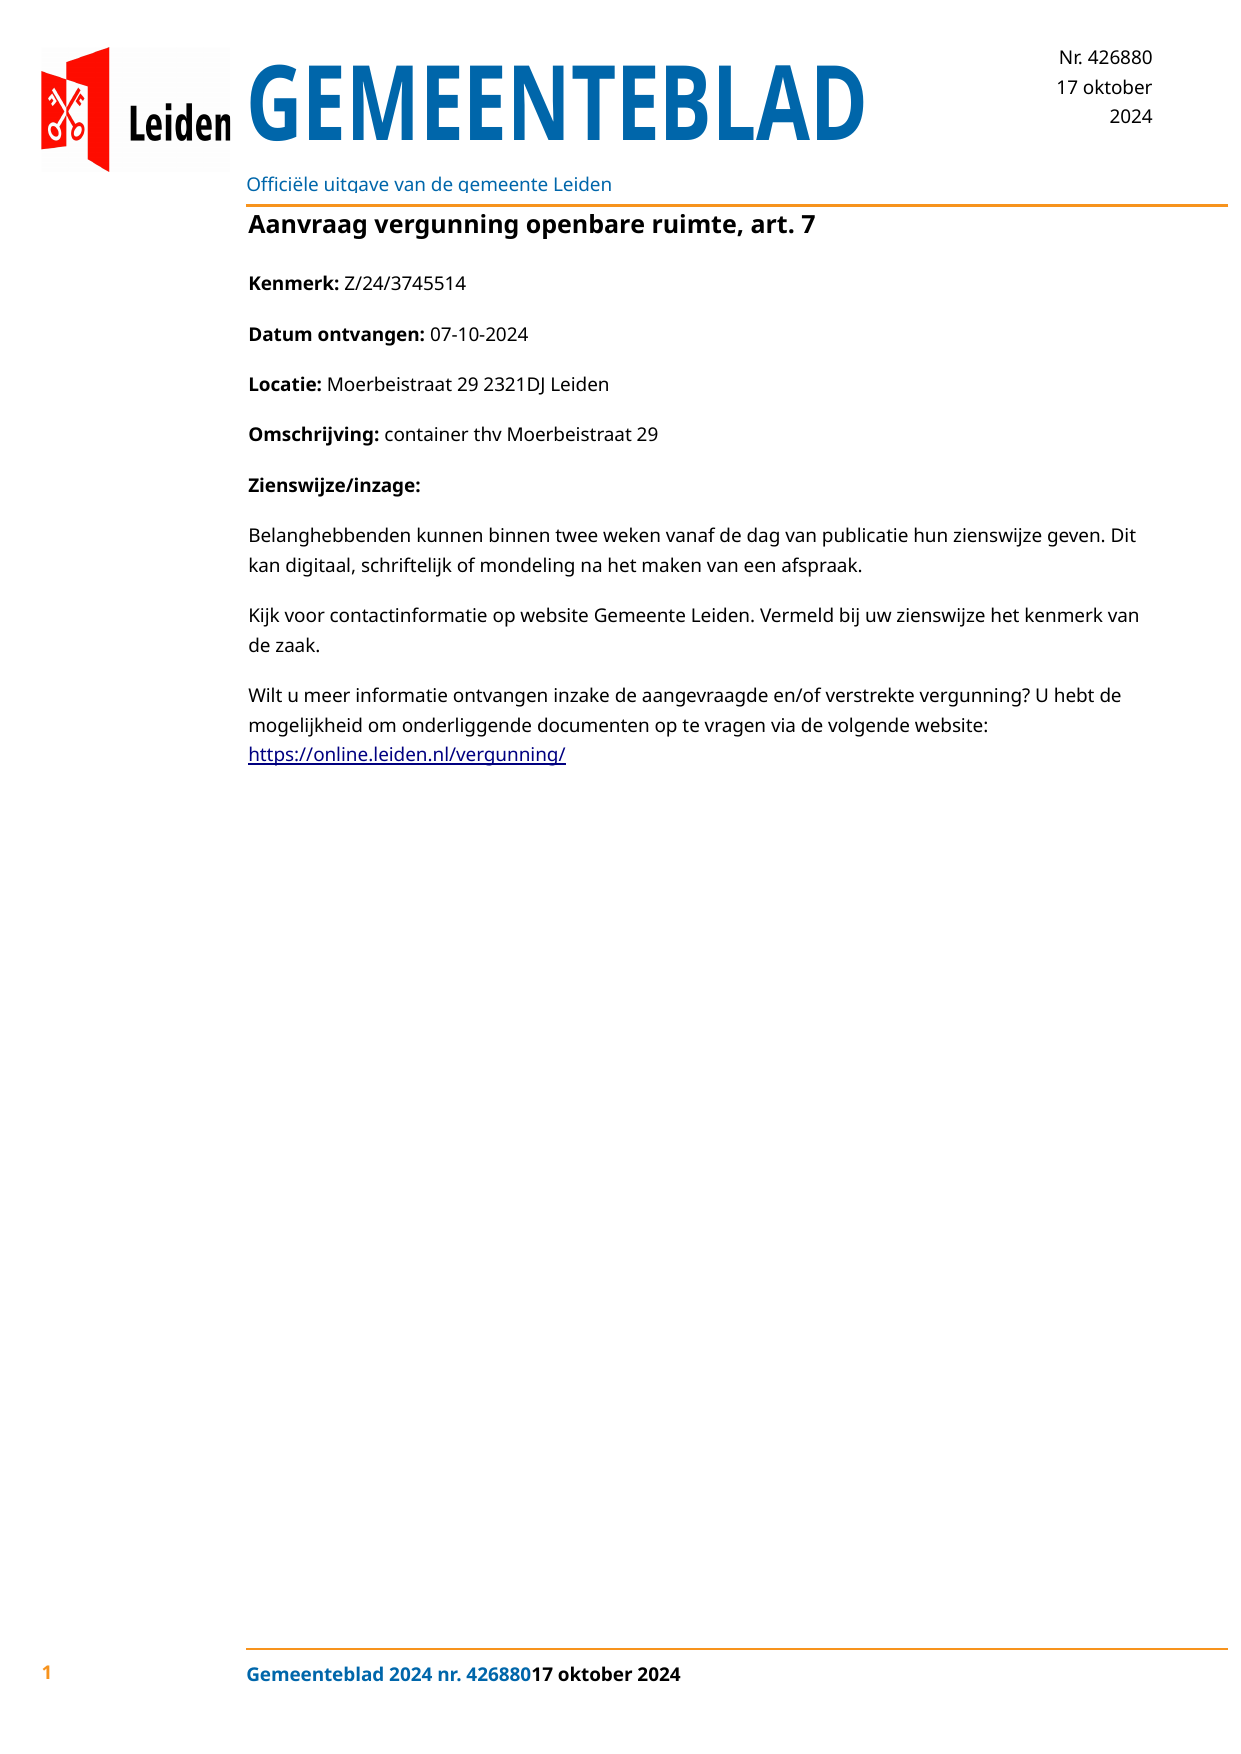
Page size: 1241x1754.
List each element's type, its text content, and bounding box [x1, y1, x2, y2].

text Omschrijving: container thv Moerbeistraat 29 [248, 422, 1152, 447]
text Zienswijze/inzage: [248, 472, 1152, 498]
text Wilt u meer informatie ontvangen inzake de aangevraagde en/of verstrekte vergunning? U hebt de mogelijkheid om onderliggende documenten op te vragen via de volgende website: https://online.leiden.nl/vergunning/ [248, 682, 1152, 767]
text Belanghebbenden kunnen binnen twee weken vanaf de dag van publicatie hun zienswijze geven. Dit kan digitaal, schriftelijk of mondeling na het maken van een afspraak. [248, 522, 1152, 578]
text Locatie: Moerbeistraat 29 2321DJ Leiden [248, 371, 1152, 397]
picture [41, 47, 231, 172]
text Kijk voor contactinformatie op website Gemeente Leiden. Vermeld bij uw zienswijze het kenmerk van de zaak. [248, 602, 1152, 658]
text Aanvraag vergunning openbare ruimte, art. 7 [248, 207, 1152, 241]
text Datum ontvangen: 07-10-2024 [248, 321, 1152, 346]
text Kenmerk: Z/24/3745514 [248, 270, 1152, 296]
